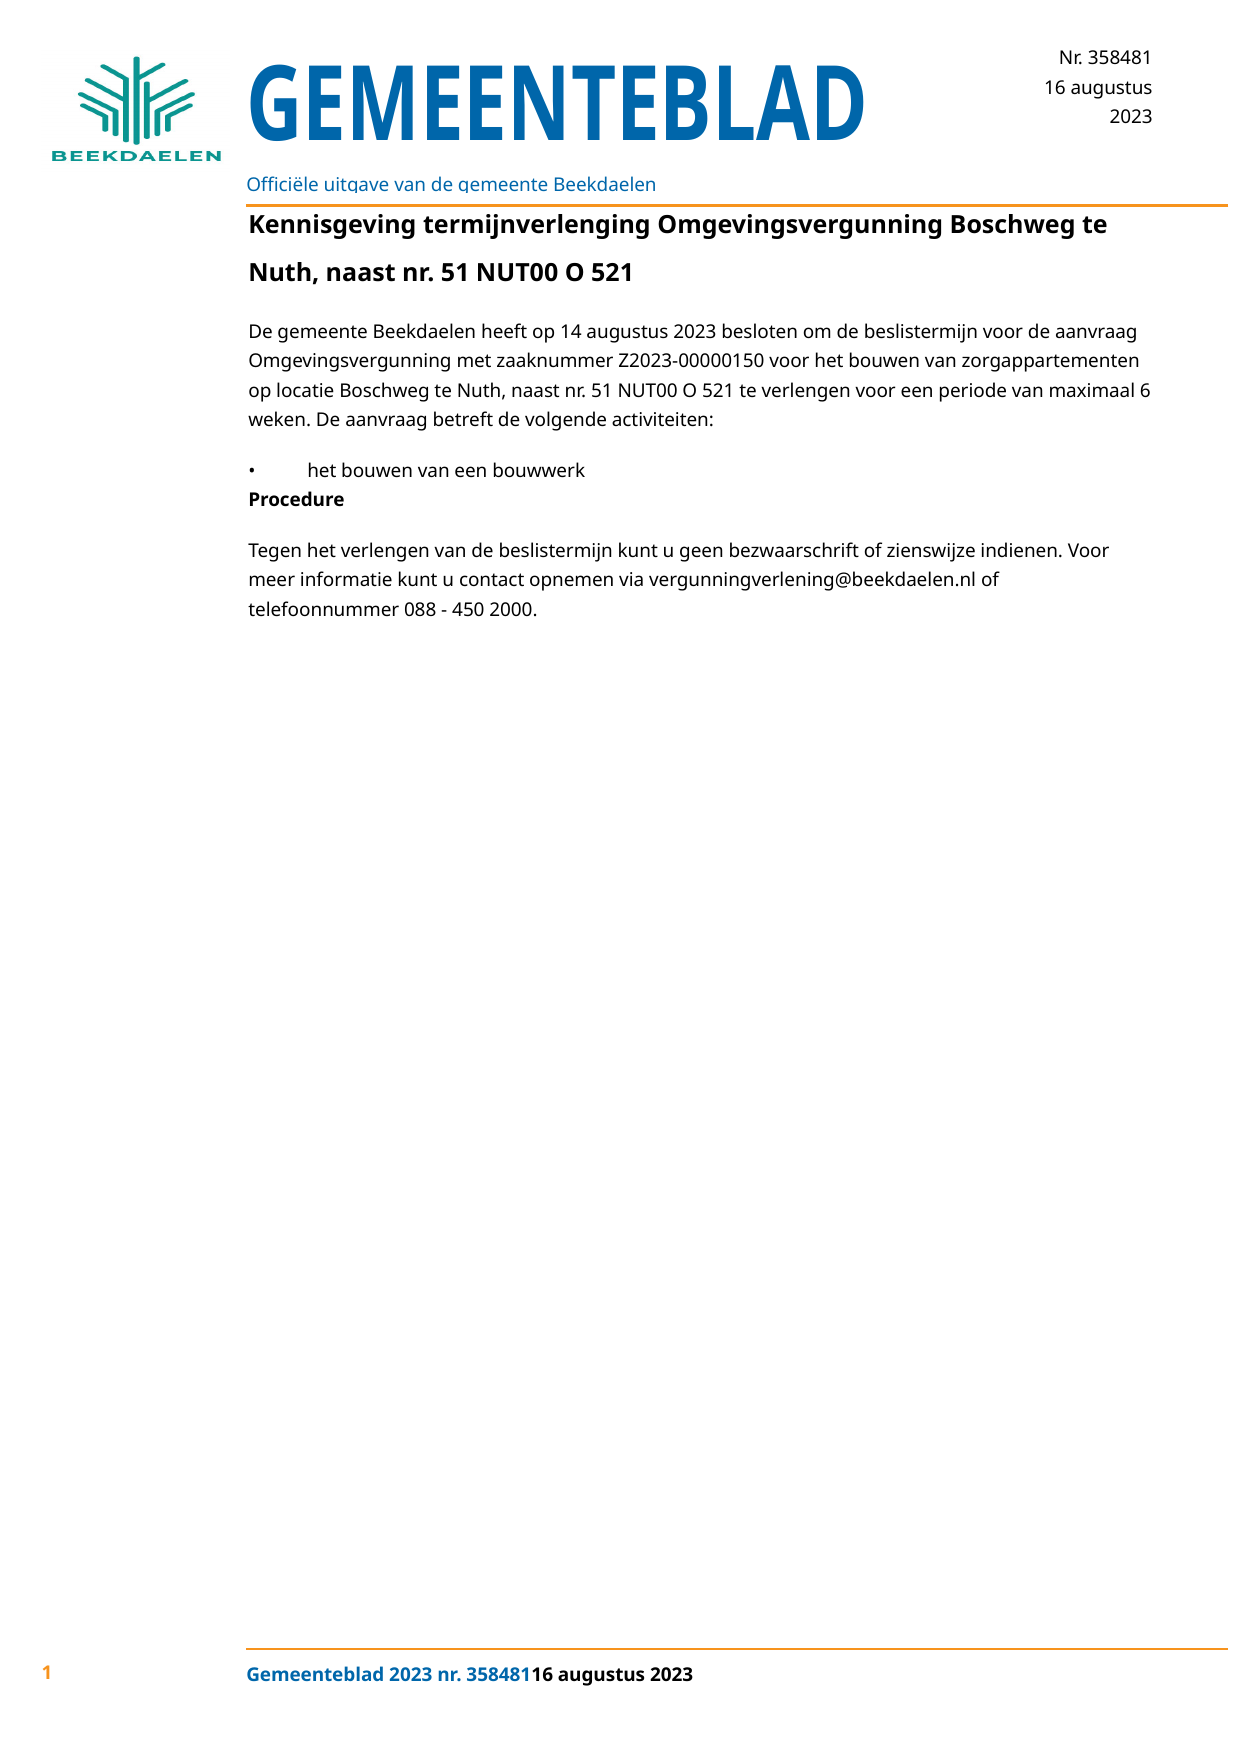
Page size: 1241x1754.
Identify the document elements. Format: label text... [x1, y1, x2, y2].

text Procedure [248, 487, 1152, 512]
text Tegen het verlengen van de beslistermijn kunt u geen bezwaarschrift of zienswijze indienen. Voor meer informatie kunt u contact opnemen via vergunningverlening@beekdaelen.nl of telefoonnummer 088 - 450 2000. [248, 537, 1152, 622]
picture [41, 47, 231, 172]
text De gemeente Beekdaelen heeft op 14 augustus 2023 besloten om de beslistermijn voor de aanvraag Omgevingsvergunning met zaaknummer Z2023-00000150 voor het bouwen van zorgappartementen op locatie Boschweg te Nuth, naast nr. 51 NUT00 O 521 te verlengen voor een periode van maximaal 6 weken. De aanvraag betreft de volgende activiteiten: [248, 318, 1152, 432]
text Kennisgeving termijnverlenging Omgevingsvergunning Boschweg te Nuth, naast nr. 51 NUT00 O 521 [248, 207, 1152, 288]
list het bouwen van een bouwwerk [248, 457, 1152, 483]
